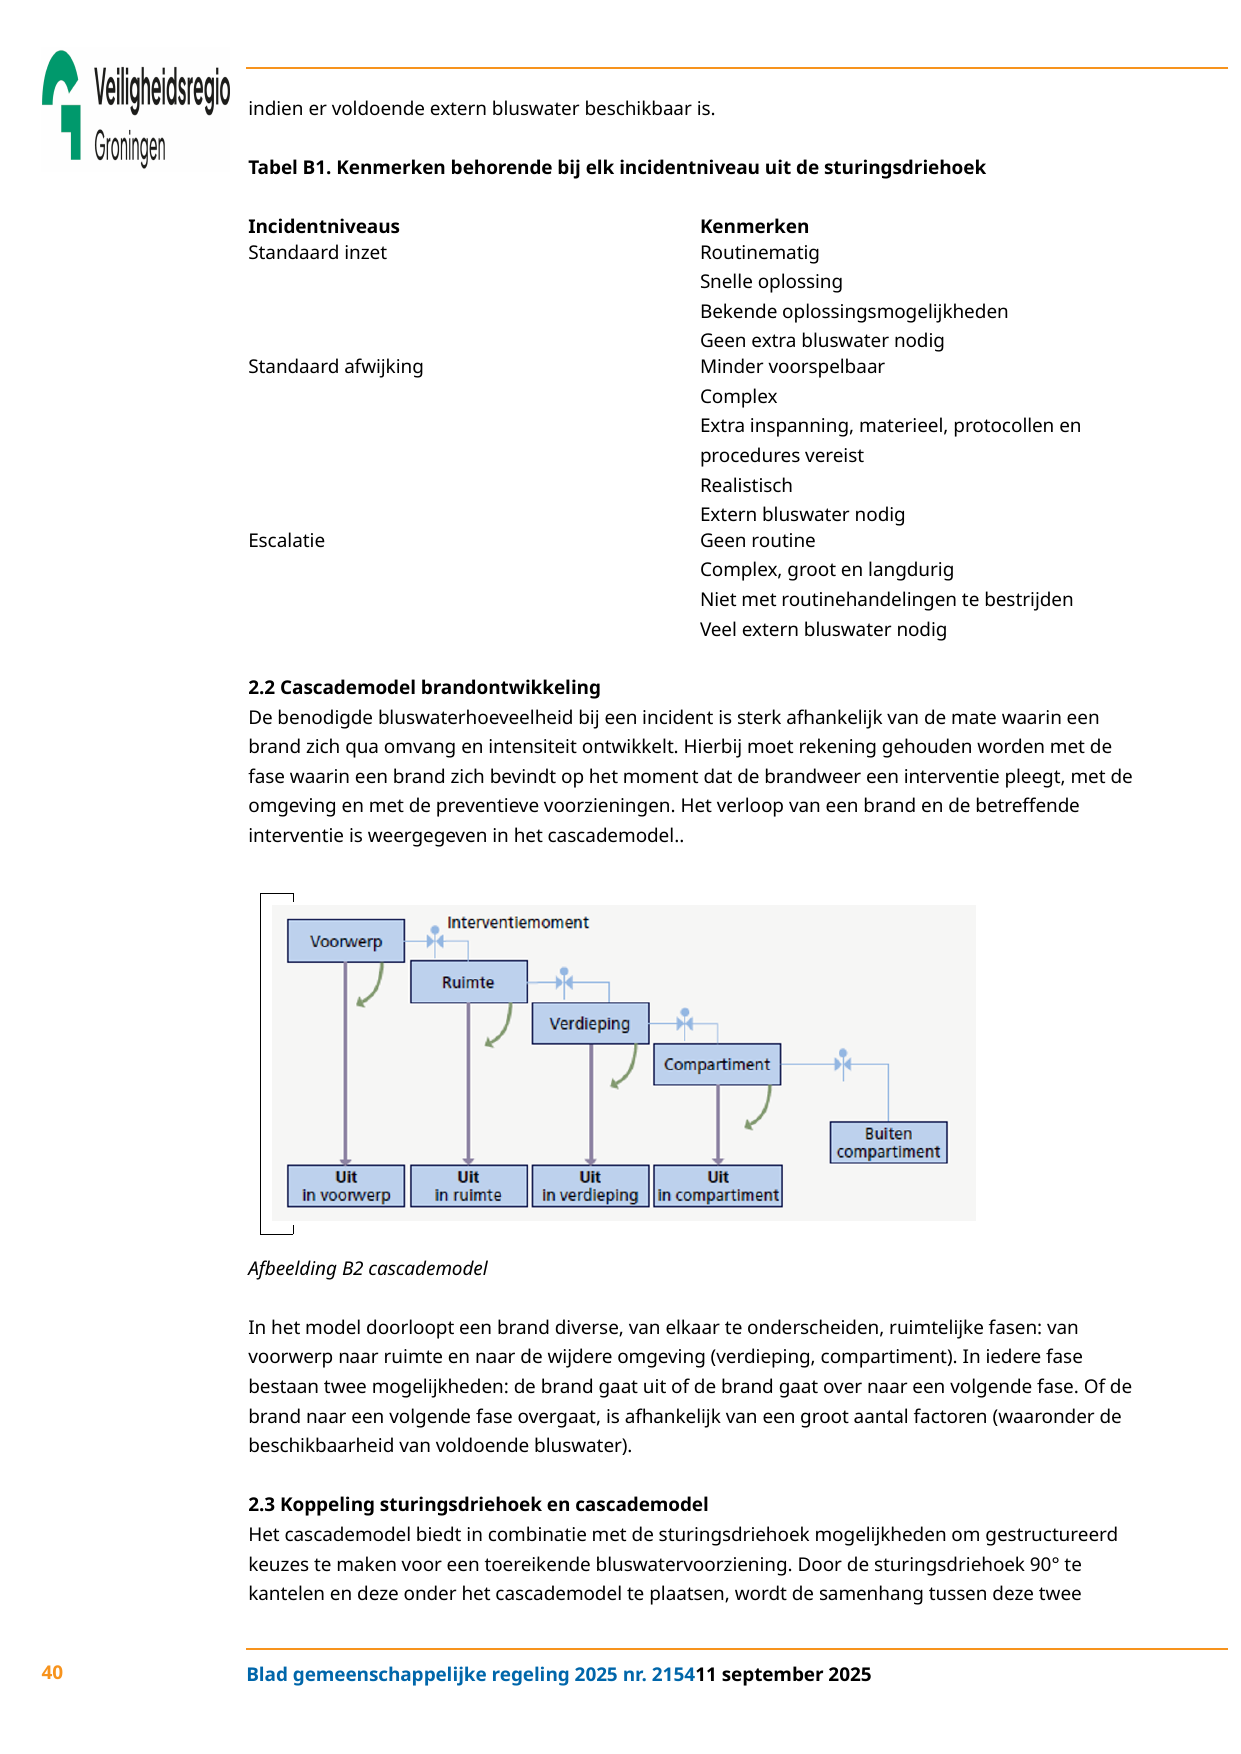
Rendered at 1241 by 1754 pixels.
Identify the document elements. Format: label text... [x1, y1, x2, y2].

table_cell Minder voorspelbaar Complex Extra inspanning, materieel, protocollen en procedures vereist Realistisch Extern bluswater nodig [700, 354, 1152, 527]
table_cell Geen routine Complex, groot en langdurig Niet met routinehandelingen te bestrijden Veel extern bluswater nodig [700, 527, 1152, 642]
text In het model doorloopt een brand diverse, van elkaar te onderscheiden, ruimtelijke fasen: van voorwerp naar ruimte en naar de wijdere omgeving (verdieping, compartiment). In iedere fase bestaan twee mogelijkheden: de brand gaat uit of de brand gaat over naar een volgende fase. Of de brand naar een volgende fase overgaat, is afhankelijk van een groot aantal factoren (waaronder de beschikbaarheid van voldoende bluswater). [248, 1314, 1152, 1458]
table_cell Routinematig Snelle oplossing Bekende oplossingsmogelijkheden Geen extra bluswater nodig [700, 239, 1152, 353]
text 2.3 Koppeling sturingsdriehoek en cascademodel [248, 1492, 1152, 1517]
table_header Kenmerken [700, 213, 1152, 239]
picture [268, 902, 978, 1225]
text 2.2 Cascademodel brandontwikkeling [248, 674, 1152, 700]
text Tabel B1. Kenmerken behorende bij elk incidentniveau uit de sturingsdriehoek [248, 154, 1152, 180]
text Afbeelding B2 cascademodel [248, 1255, 1152, 1281]
table_cell Standaard inzet [248, 239, 700, 353]
table_header Incidentniveaus [248, 213, 700, 239]
text indien er voldoende extern bluswater beschikbaar is. [248, 95, 1152, 121]
table_cell Standaard afwijking [248, 354, 700, 527]
text De benodigde bluswaterhoeveelheid bij een incident is sterk afhankelijk van de mate waarin een brand zich qua omvang en intensiteit ontwikkelt. Hierbij moet rekening gehouden worden met de fase waarin een brand zich bevindt op het moment dat de brandweer een interventie pleegt, met de omgeving en met de preventieve voorzieningen. Het verloop van een brand en de betreffende interventie is weergegeven in het cascademodel.. [248, 704, 1152, 848]
text Het cascademodel biedt in combinatie met de sturingsdriehoek mogelijkheden om gestructureerd keuzes te maken voor een toereikende bluswatervoorziening. Door de sturingsdriehoek 90° te kantelen en deze onder het cascademodel te plaatsen, wordt de samenhang tussen deze twee [248, 1521, 1152, 1606]
picture [41, 47, 231, 172]
table_cell Escalatie [248, 527, 700, 642]
